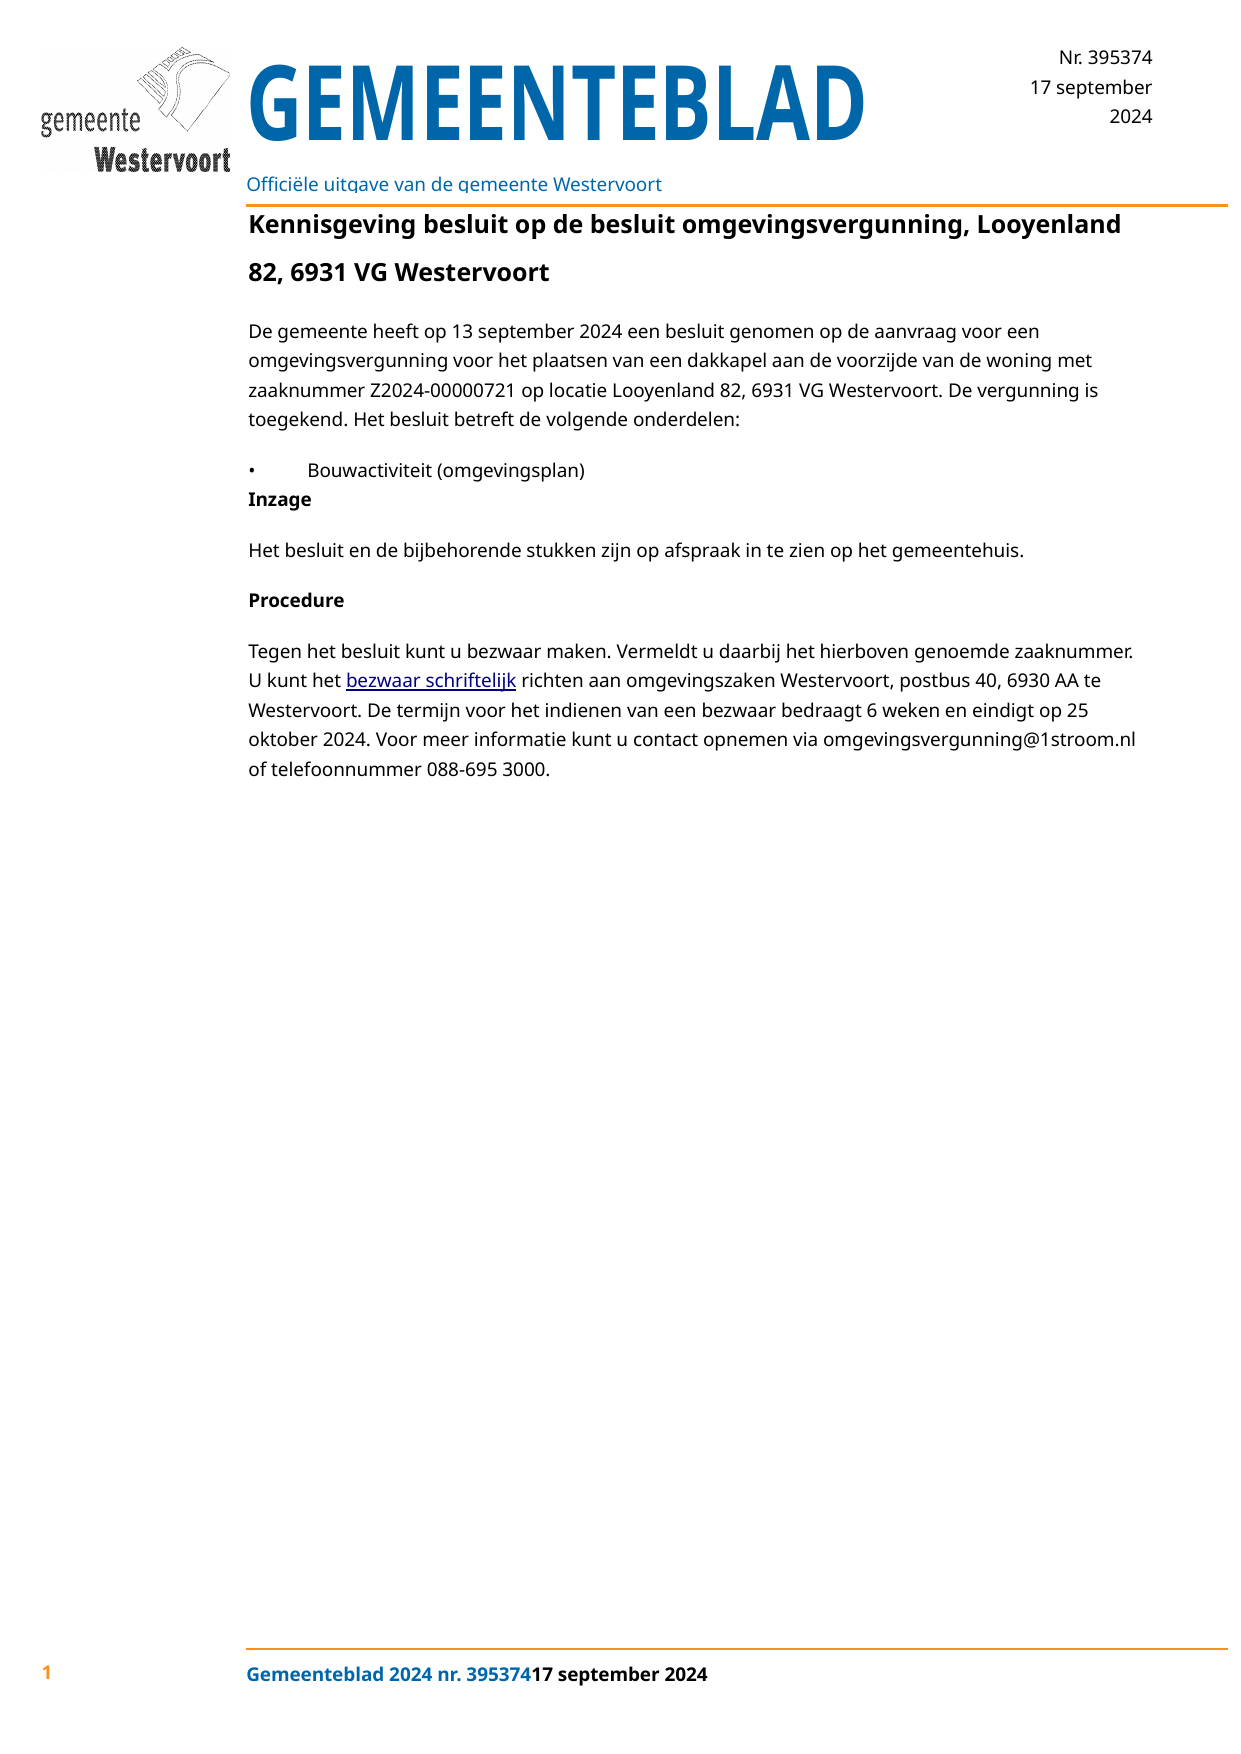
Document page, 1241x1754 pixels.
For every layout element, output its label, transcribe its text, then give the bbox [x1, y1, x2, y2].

text Kennisgeving besluit op de besluit omgevingsvergunning, Looyenland 82, 6931 VG Westervoort [248, 207, 1152, 288]
text Procedure [248, 587, 1152, 613]
text Het besluit en de bijbehorende stukken zijn op afspraak in te zien op het gemeentehuis. [248, 537, 1152, 563]
text De gemeente heeft op 13 september 2024 een besluit genomen op de aanvraag voor een omgevingsvergunning voor het plaatsen van een dakkapel aan de voorzijde van de woning met zaaknummer Z2024-00000721 op locatie Looyenland 82, 6931 VG Westervoort. De vergunning is toegekend. Het besluit betreft de volgende onderdelen: [248, 318, 1152, 432]
picture [41, 47, 231, 172]
list Bouwactiviteit (omgevingsplan) [248, 457, 1152, 483]
text Inzage [248, 487, 1152, 512]
text Tegen het besluit kunt u bezwaar maken. Vermeldt u daarbij het hierboven genoemde zaaknummer. U kunt het bezwaar schriftelijk richten aan omgevingszaken Westervoort, postbus 40, 6930 AA te Westervoort. De termijn voor het indienen van een bezwaar bedraagt 6 weken en eindigt op 25 oktober 2024. Voor meer informatie kunt u contact opnemen via omgevingsvergunning@1stroom.nl of telefoonnummer 088-695 3000. [248, 638, 1152, 782]
